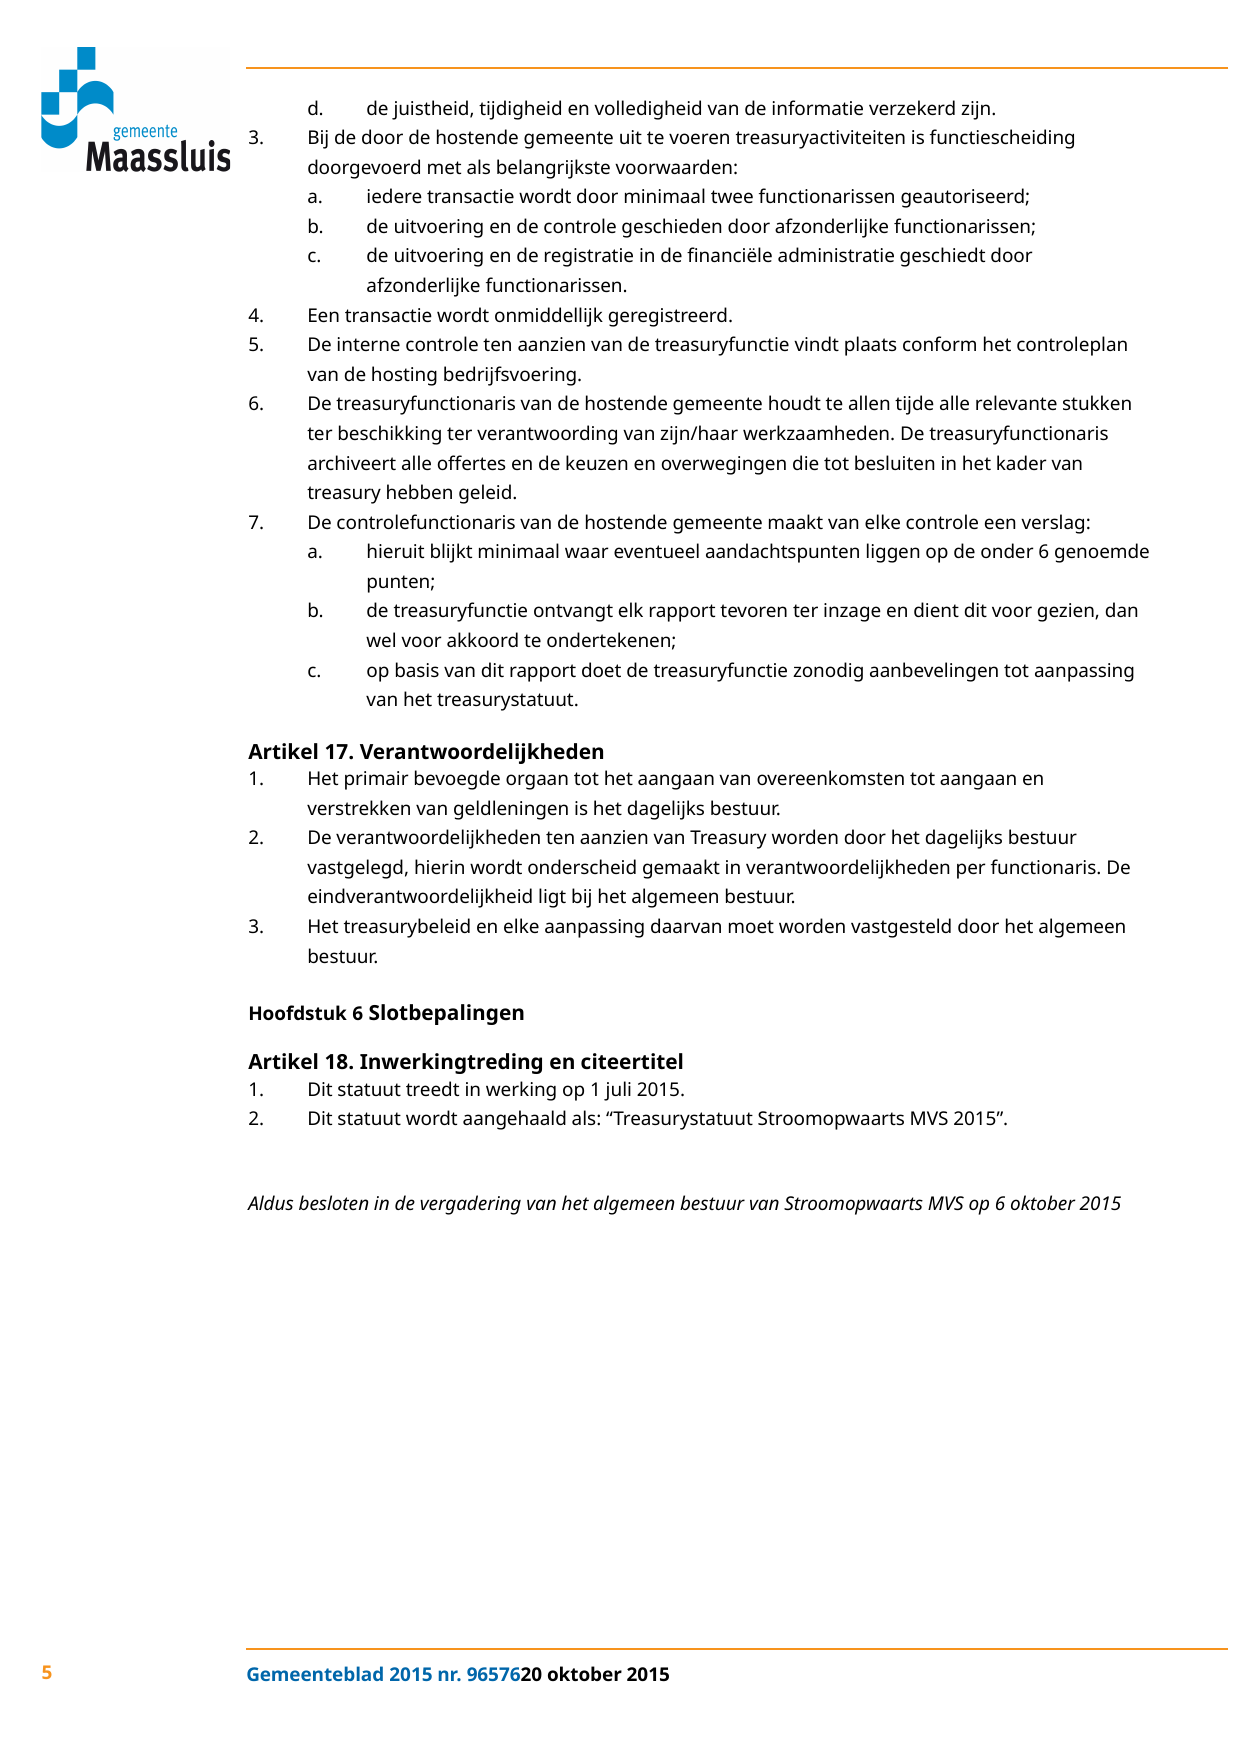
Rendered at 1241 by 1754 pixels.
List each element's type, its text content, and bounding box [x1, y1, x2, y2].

list Een transactie wordt onmiddellijk geregistreerd. [248, 302, 1152, 328]
text Hoofdstuk 6 Slotbepalingen [248, 998, 1152, 1027]
list Het primair bevoegde orgaan tot het aangaan van overeenkomsten tot aangaan en verstrekken van geldleningen is het dagelijks bestuur. [248, 765, 1152, 821]
list Dit statuut treedt in werking op 1 juli 2015. [248, 1076, 1152, 1102]
list De controlefunctionaris van de hostende gemeente maakt van elke controle een verslag: [248, 509, 1152, 535]
text Artikel 17. Verantwoordelijkheden [248, 737, 1152, 765]
list op basis van dit rapport doet de treasuryfunctie zonodig aanbevelingen tot aanpassing van het treasurystatuut. [307, 657, 1152, 712]
list de juistheid, tijdigheid en volledigheid van de informatie verzekerd zijn. [307, 95, 1152, 121]
list Bij de door de hostende gemeente uit te voeren treasuryactiviteiten is functiescheiding doorgevoerd met als belangrijkste voorwaarden: [248, 124, 1152, 180]
list de treasuryfunctie ontvangt elk rapport tevoren ter inzage en dient dit voor gezien, dan wel voor akkoord te ondertekenen; [307, 598, 1152, 653]
list iedere transactie wordt door minimaal twee functionarissen geautoriseerd; [307, 183, 1152, 209]
text Artikel 18. Inwerkingtreding en citeertitel [248, 1047, 1152, 1076]
text Aldus besloten in de vergadering van het algemeen bestuur van Stroomopwaarts MVS op 6 oktober 2015 [248, 1190, 1152, 1216]
list de uitvoering en de registratie in de financiële administratie geschiedt door afzonderlijke functionarissen. [307, 243, 1152, 298]
list De interne controle ten aanzien van de treasuryfunctie vindt plaats conform het controleplan van de hosting bedrijfsvoering. [248, 331, 1152, 387]
picture [41, 47, 77, 92]
list De verantwoordelijkheden ten aanzien van Treasury worden door het dagelijks bestuur vastgelegd, hierin wordt onderscheid gemaakt in verantwoordelijkheden per functionaris. De eindverantwoordelijkheid ligt bij het algemeen bestuur. [248, 824, 1152, 909]
list De treasuryfunctionaris van de hostende gemeente houdt te allen tijde alle relevante stukken ter beschikking ter verantwoording van zijn/haar werkzaamheden. De treasuryfunctionaris archiveert alle offertes en de keuzen en overwegingen die tot besluiten in het kader van treasury hebben geleid. [248, 391, 1152, 505]
list hieruit blijkt minimaal waar eventueel aandachtspunten liggen op de onder 6 genoemde punten; [307, 538, 1152, 594]
picture [41, 47, 231, 172]
list Het treasurybeleid en elke aanpassing daarvan moet worden vastgesteld door het algemeen bestuur. [248, 913, 1152, 968]
list de uitvoering en de controle geschieden door afzonderlijke functionarissen; [307, 213, 1152, 239]
list Dit statuut wordt aangehaald als: “Treasurystatuut Stroomopwaarts MVS 2015”. [248, 1105, 1152, 1131]
